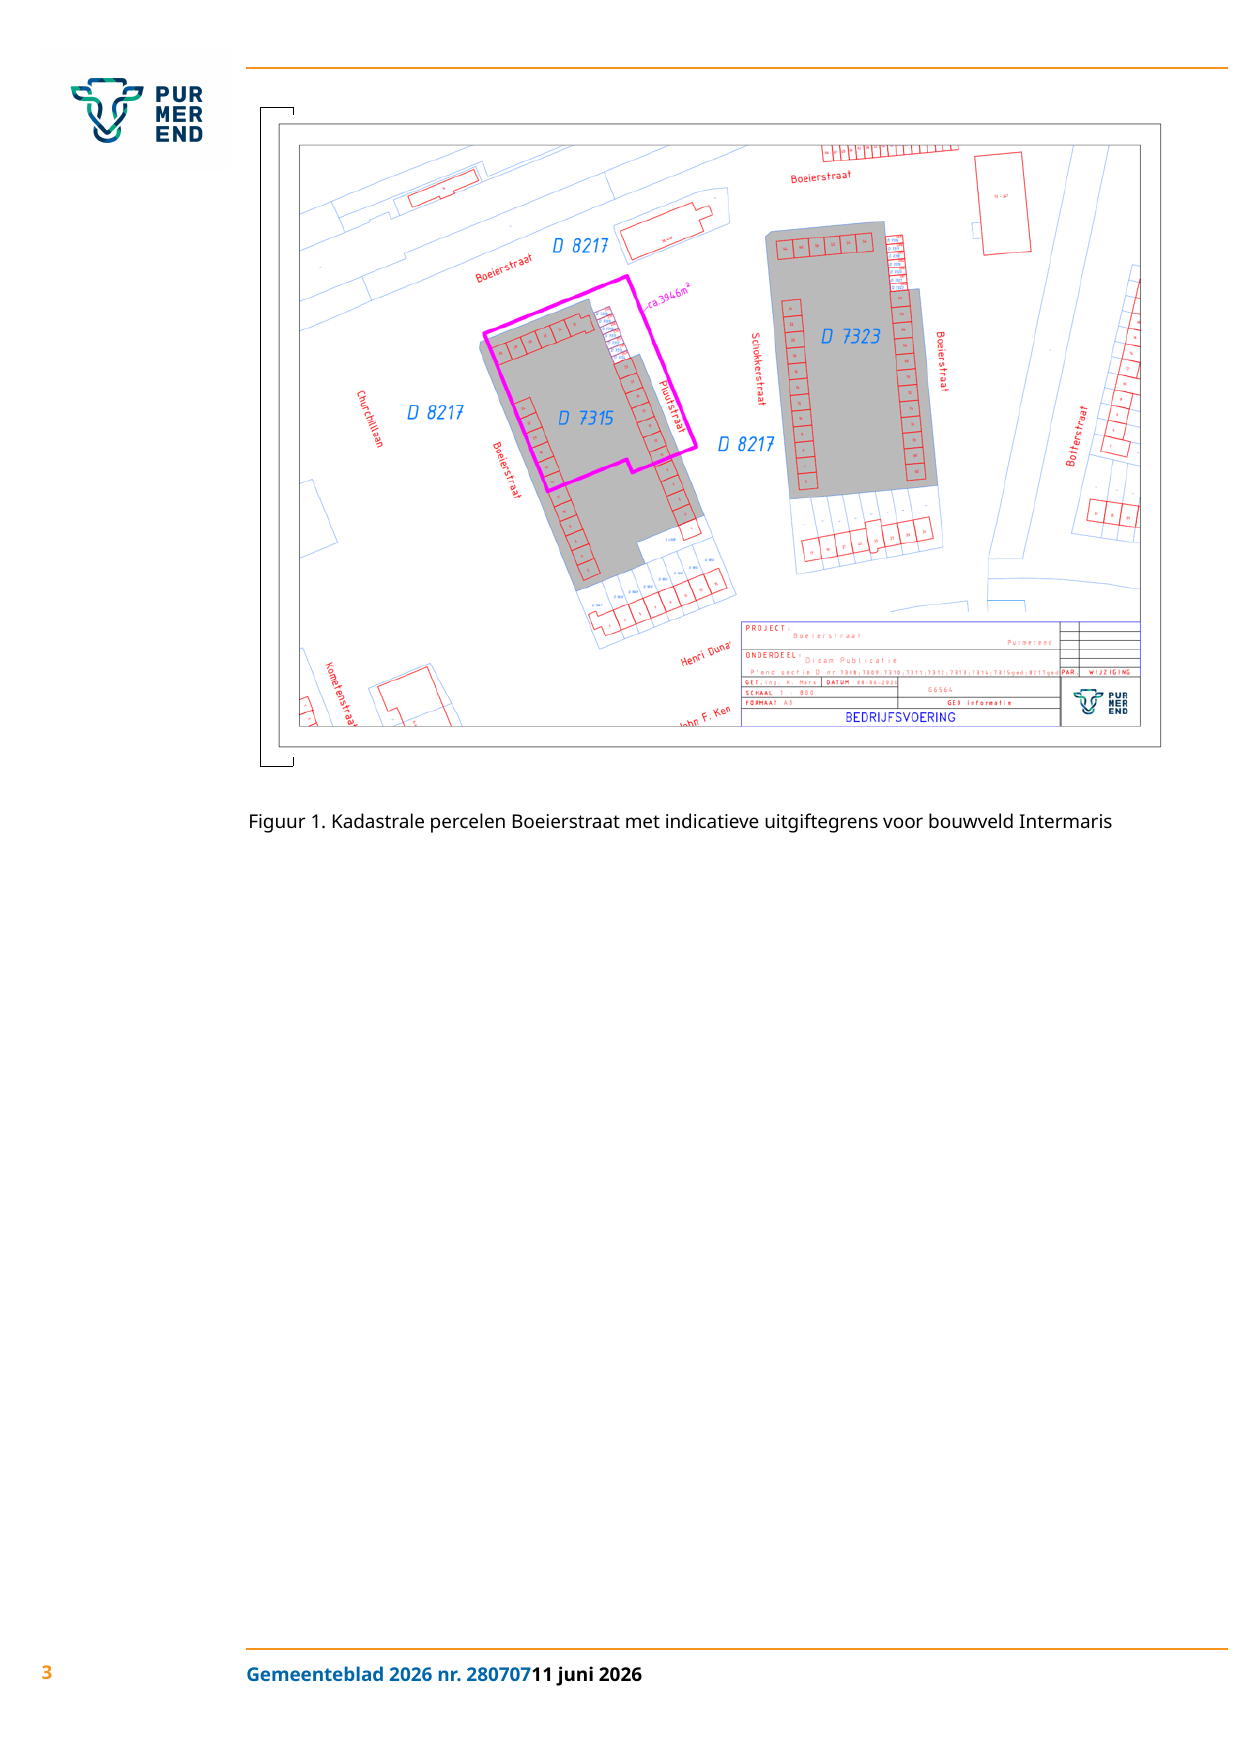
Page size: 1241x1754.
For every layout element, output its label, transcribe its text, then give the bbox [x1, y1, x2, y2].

text Figuur 1. Kadastrale percelen Boeierstraat met indicatieve uitgiftegrens voor bouwveld Intermaris [248, 808, 1152, 834]
picture [268, 115, 1173, 757]
picture [41, 47, 231, 172]
